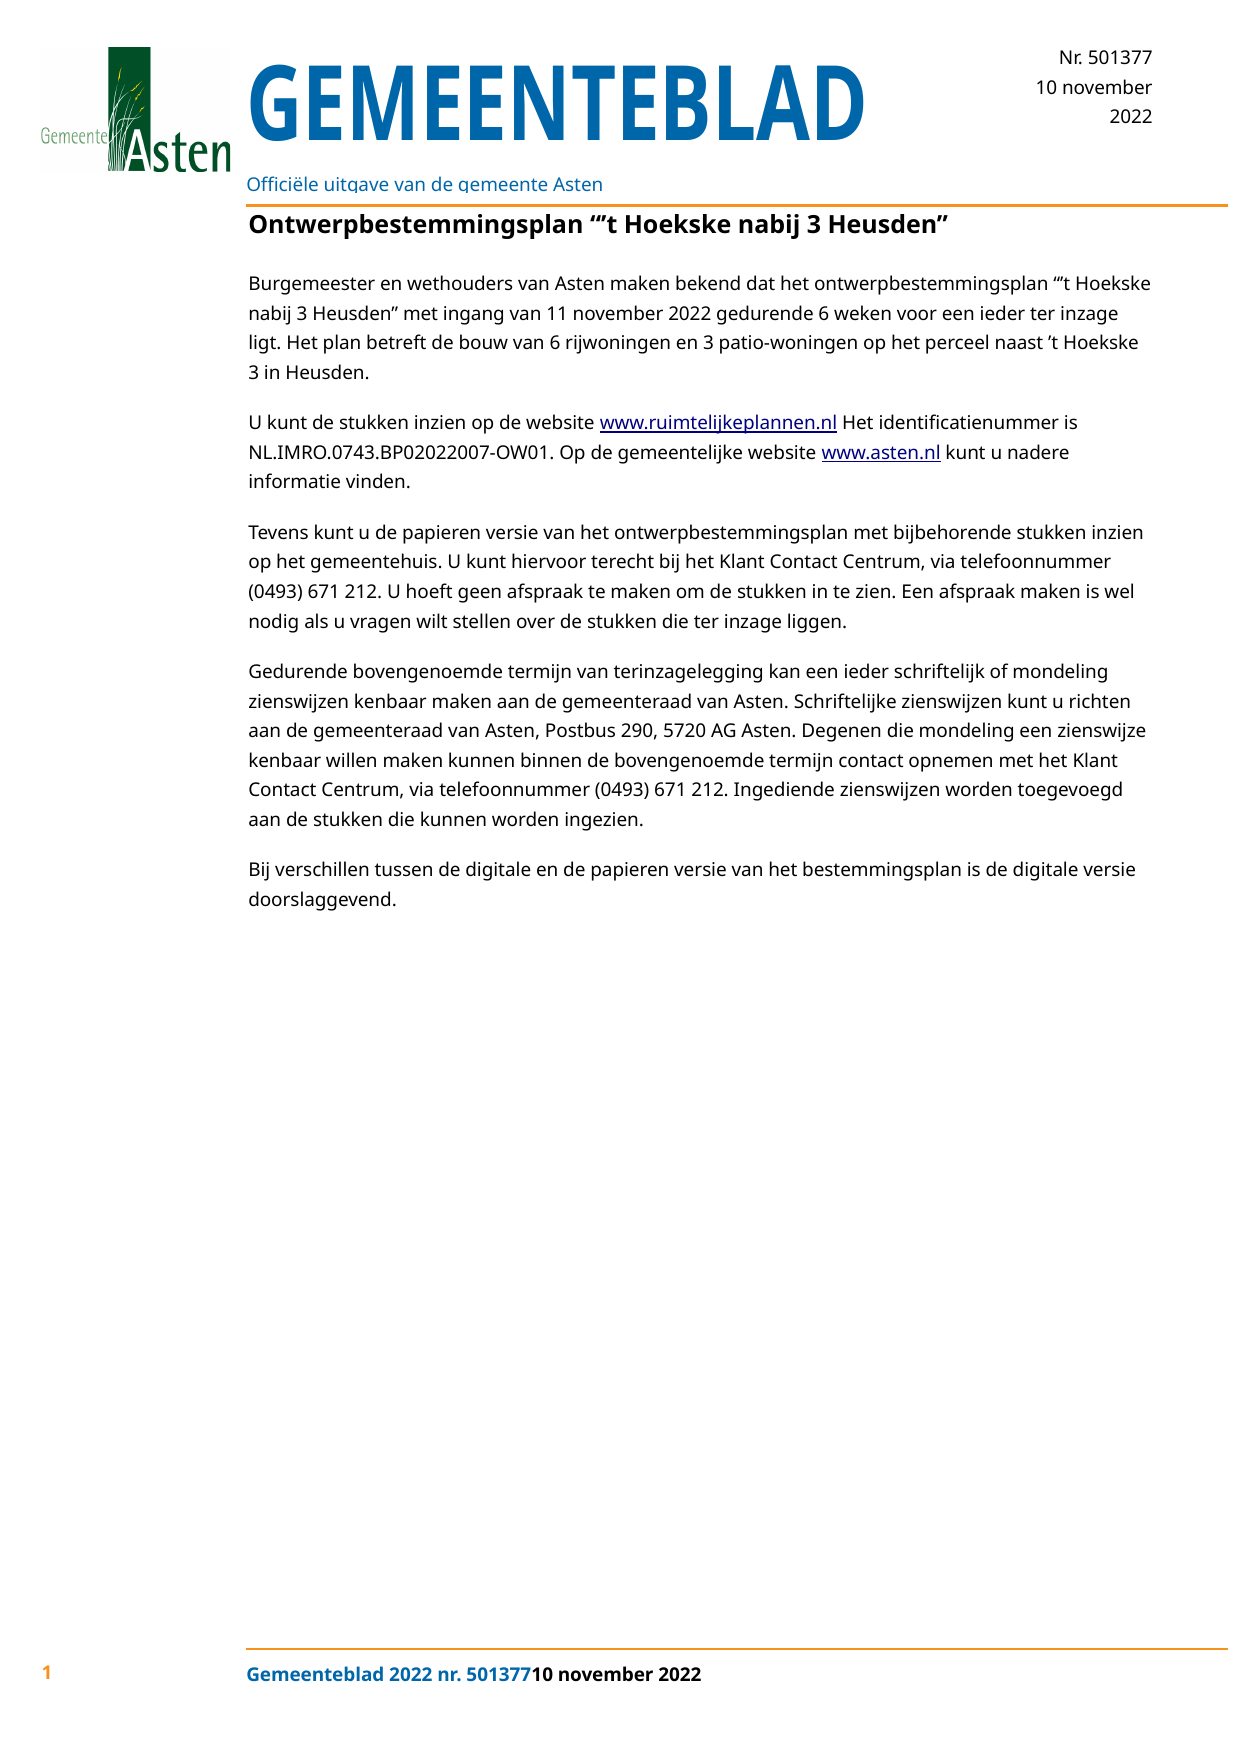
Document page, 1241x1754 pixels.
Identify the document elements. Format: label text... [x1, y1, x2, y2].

text U kunt de stukken inzien op de website www.ruimtelijkeplannen.nl Het identificatienummer is NL.IMRO.0743.BP02022007-OW01. Op de gemeentelijke website www.asten.nl kunt u nadere informatie vinden. [248, 409, 1152, 494]
text Ontwerpbestemmingsplan “’t Hoekske nabij 3 Heusden” [248, 207, 1152, 241]
text Burgemeester en wethouders van Asten maken bekend dat het ontwerpbestemmingsplan “’t Hoekske nabij 3 Heusden” met ingang van 11 november 2022 gedurende 6 weken voor een ieder ter inzage ligt. Het plan betreft de bouw van 6 rijwoningen en 3 patio-woningen op het perceel naast ’t Hoekske 3 in Heusden. [248, 270, 1152, 385]
text Gedurende bovengenoemde termijn van terinzagelegging kan een ieder schriftelijk of mondeling zienswijzen kenbaar maken aan de gemeenteraad van Asten. Schriftelijke zienswijzen kunt u richten aan de gemeenteraad van Asten, Postbus 290, 5720 AG Asten. Degenen die mondeling een zienswijze kenbaar willen maken kunnen binnen de bovengenoemde termijn contact opnemen met het Klant Contact Centrum, via telefoonnummer (0493) 671 212. Ingediende zienswijzen worden toegevoegd aan de stukken die kunnen worden ingezien. [248, 658, 1152, 832]
picture [41, 47, 231, 172]
text Bij verschillen tussen de digitale en de papieren versie van het bestemmingsplan is de digitale versie doorslaggevend. [248, 857, 1152, 912]
text Tevens kunt u de papieren versie van het ontwerpbestemmingsplan met bijbehorende stukken inzien op het gemeentehuis. U kunt hiervoor terecht bij het Klant Contact Centrum, via telefoonnummer (0493) 671 212. U hoeft geen afspraak te maken om de stukken in te zien. Een afspraak maken is wel nodig als u vragen wilt stellen over de stukken die ter inzage liggen. [248, 519, 1152, 633]
